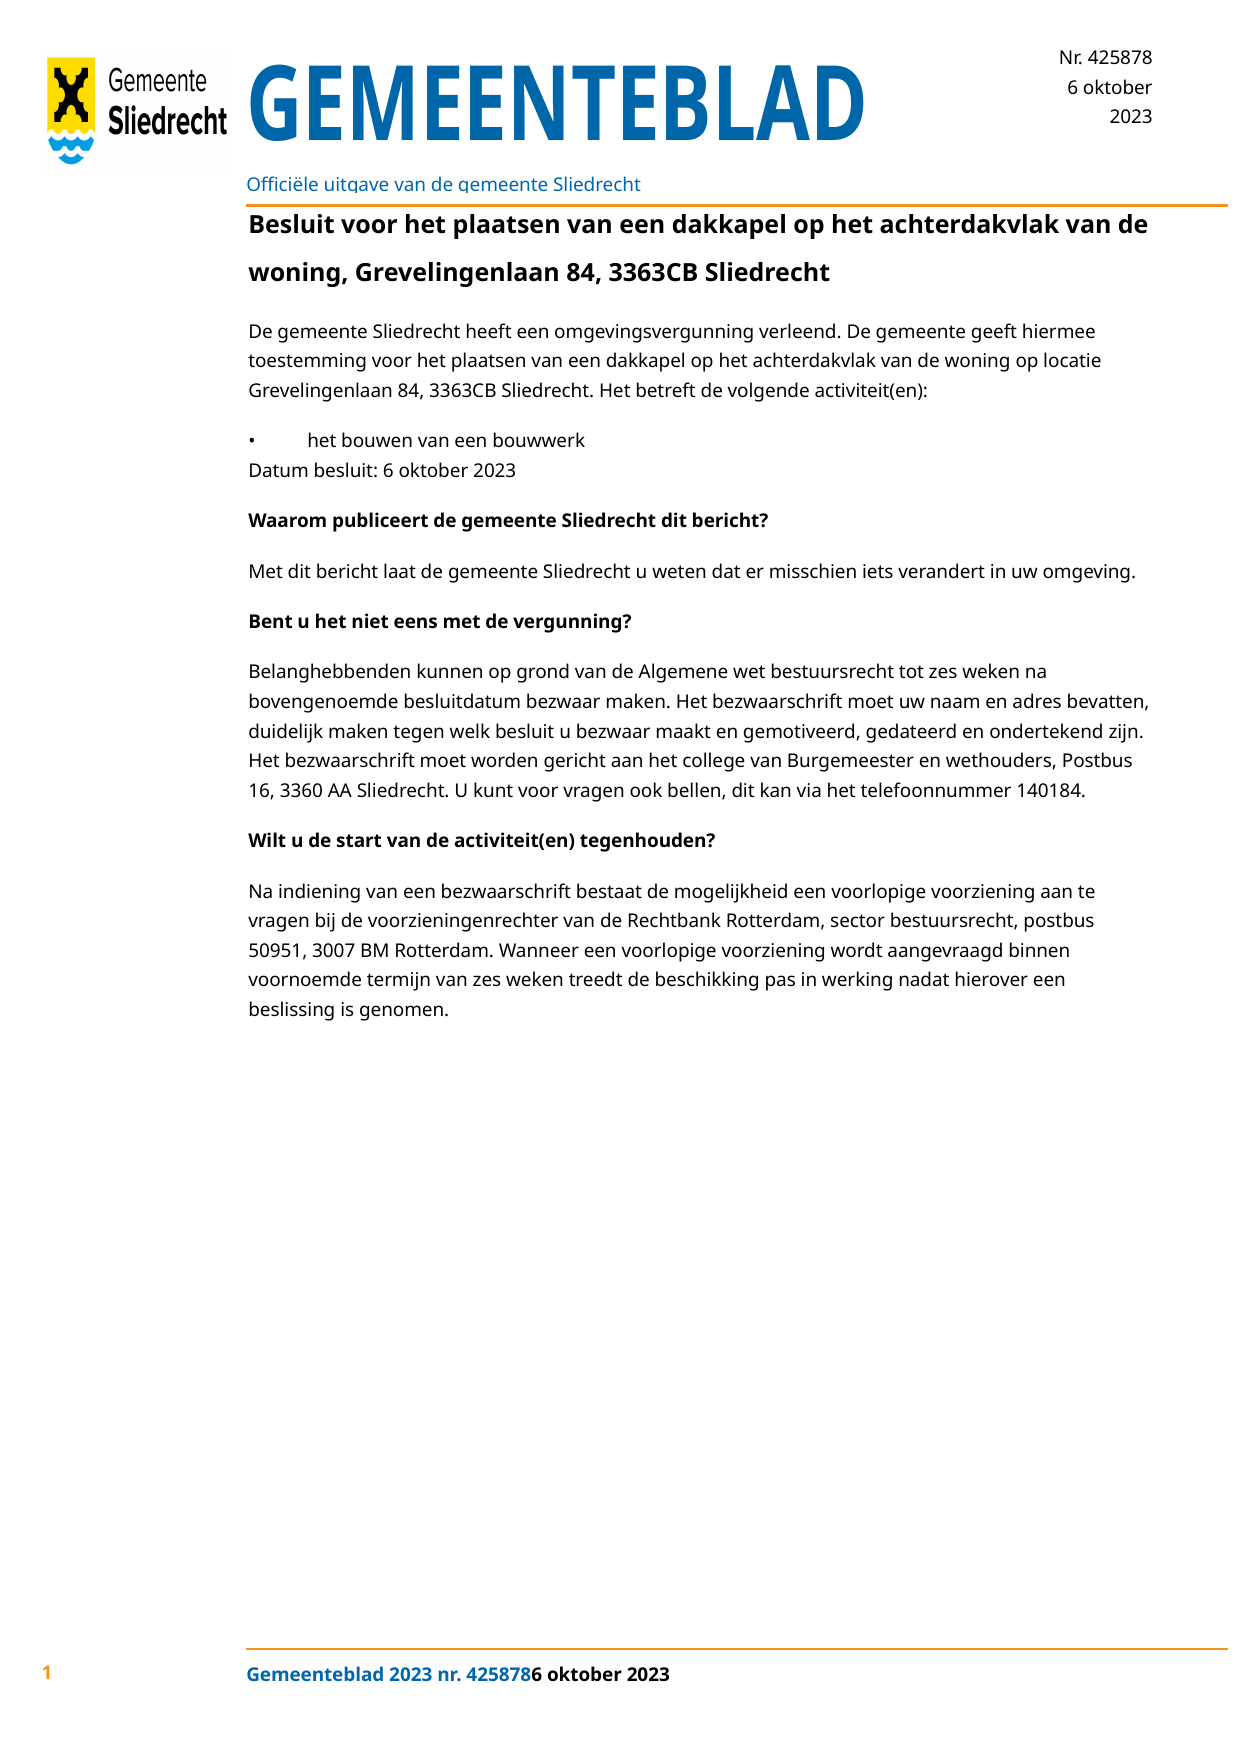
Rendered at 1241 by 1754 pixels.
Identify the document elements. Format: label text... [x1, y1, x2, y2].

text Waarom publiceert de gemeente Sliedrecht dit bericht? [248, 507, 1152, 533]
list het bouwen van een bouwwerk [248, 427, 1152, 453]
text Wilt u de start van de activiteit(en) tegenhouden? [248, 827, 1152, 853]
text Besluit voor het plaatsen van een dakkapel op het achterdakvlak van de woning, Grevelingenlaan 84, 3363CB Sliedrecht [248, 207, 1152, 288]
text Belanghebbenden kunnen op grond van de Algemene wet bestuursrecht tot zes weken na bovengenoemde besluitdatum bezwaar maken. Het bezwaarschrift moet uw naam en adres bevatten, duidelijk maken tegen welk besluit u bezwaar maakt en gemotiveerd, gedateerd en ondertekend zijn. Het bezwaarschrift moet worden gericht aan het college van Burgemeester en wethouders, Postbus 16, 3360 AA Sliedrecht. U kunt voor vragen ook bellen, dit kan via het telefoonnummer 140184. [248, 659, 1152, 803]
text Met dit bericht laat de gemeente Sliedrecht u weten dat er misschien iets verandert in uw omgeving. [248, 558, 1152, 584]
text Na indiening van een bezwaarschrift bestaat de mogelijkheid een voorlopige voorziening aan te vragen bij de voorzieningenrechter van de Rechtbank Rotterdam, sector bestuursrecht, postbus 50951, 3007 BM Rotterdam. Wanneer een voorlopige voorziening wordt aangevraagd binnen voornoemde termijn van zes weken treedt de beschikking pas in werking nadat hierover een beslissing is genomen. [248, 878, 1152, 1022]
text De gemeente Sliedrecht heeft een omgevingsvergunning verleend. De gemeente geeft hiermee toestemming voor het plaatsen van een dakkapel op het achterdakvlak van de woning op locatie Grevelingenlaan 84, 3363CB Sliedrecht. Het betreft de volgende activiteit(en): [248, 318, 1152, 403]
picture [41, 47, 231, 172]
text Bent u het niet eens met de vergunning? [248, 608, 1152, 634]
text Datum besluit: 6 oktober 2023 [248, 457, 1152, 483]
